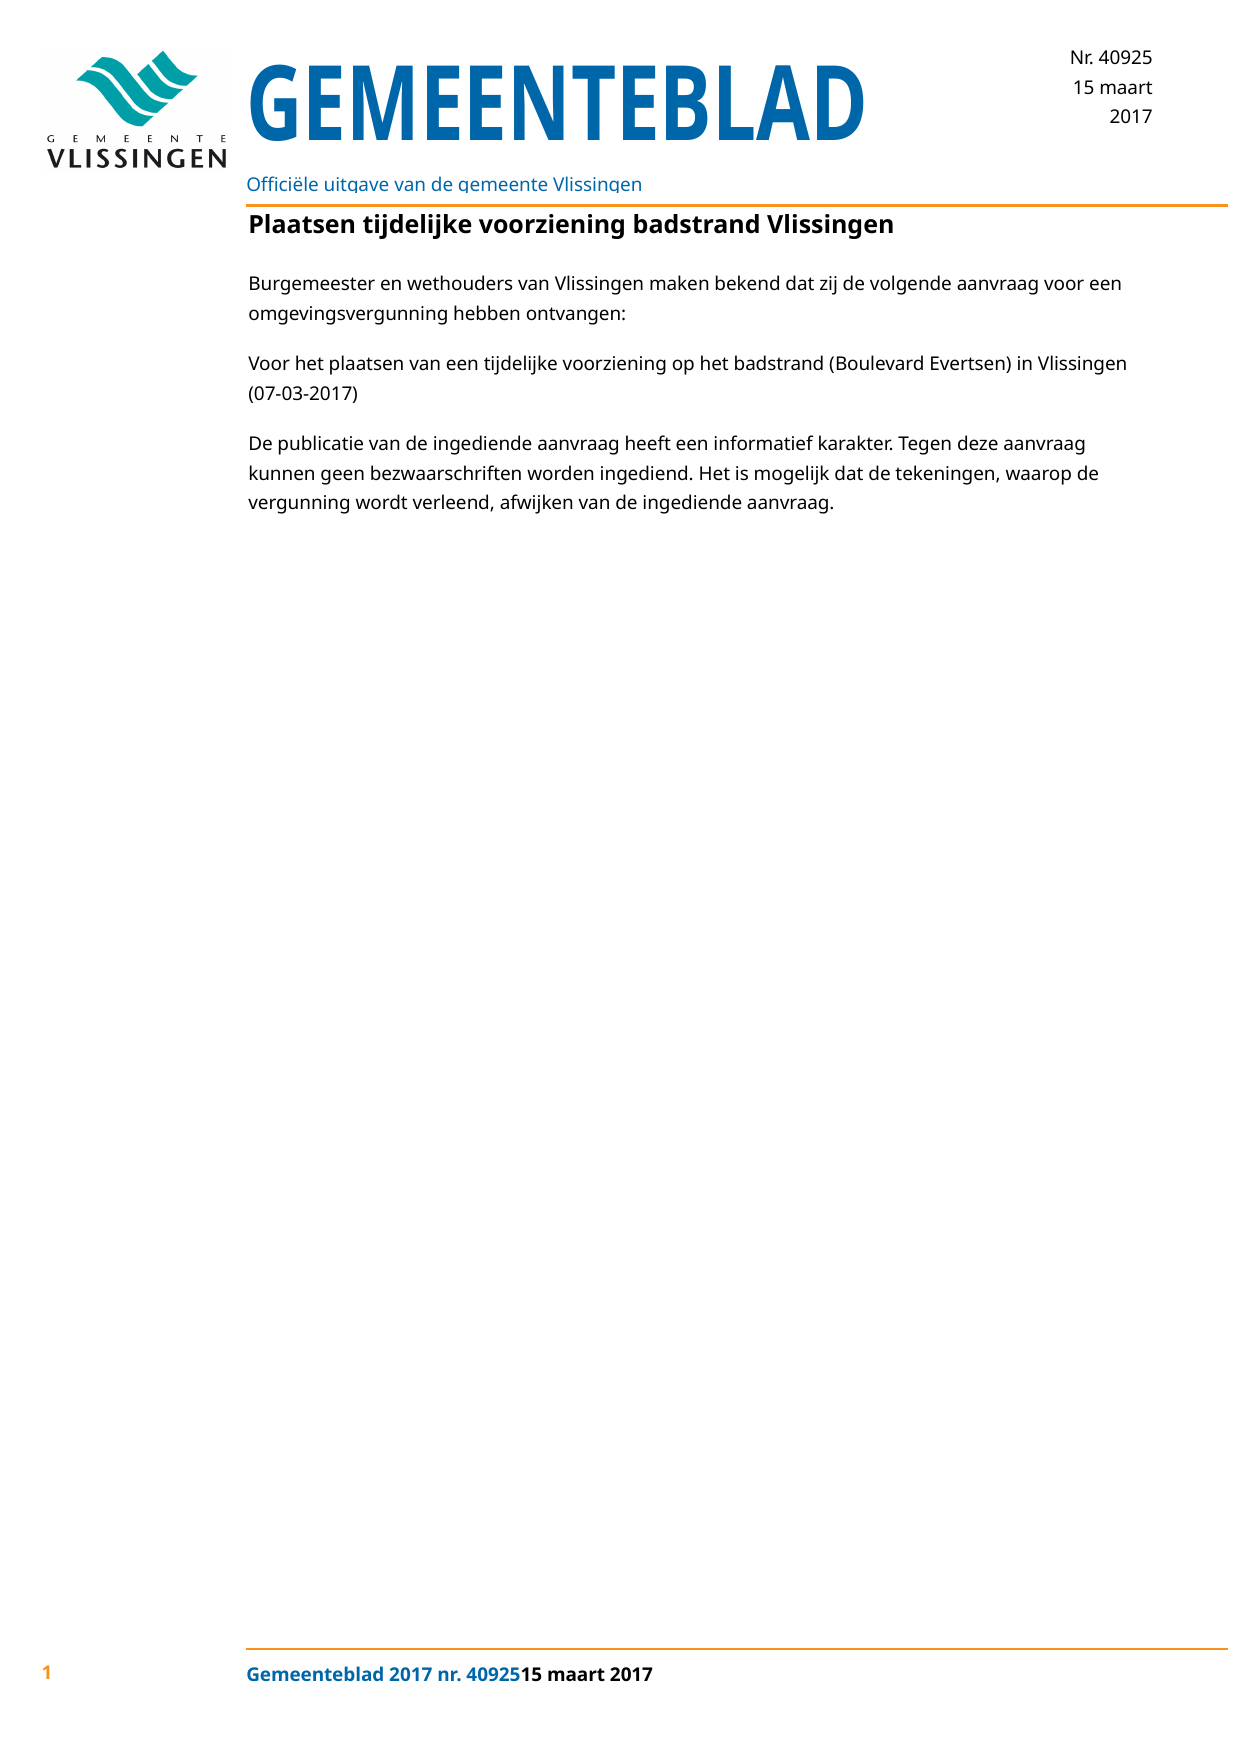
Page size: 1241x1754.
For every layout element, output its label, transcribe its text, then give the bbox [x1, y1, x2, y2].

text Burgemeester en wethouders van Vlissingen maken bekend dat zij de volgende aanvraag voor een omgevingsvergunning hebben ontvangen: [248, 270, 1152, 326]
text Plaatsen tijdelijke voorziening badstrand Vlissingen [248, 207, 1152, 241]
picture [41, 47, 231, 172]
text De publicatie van de ingediende aanvraag heeft een informatief karakter. Tegen deze aanvraag kunnen geen bezwaarschriften worden ingediend. Het is mogelijk dat de tekeningen, waarop de vergunning wordt verleend, afwijken van de ingediende aanvraag. [248, 430, 1152, 515]
text Voor het plaatsen van een tijdelijke voorziening op het badstrand (Boulevard Evertsen) in Vlissingen (07-03-2017) [248, 350, 1152, 406]
